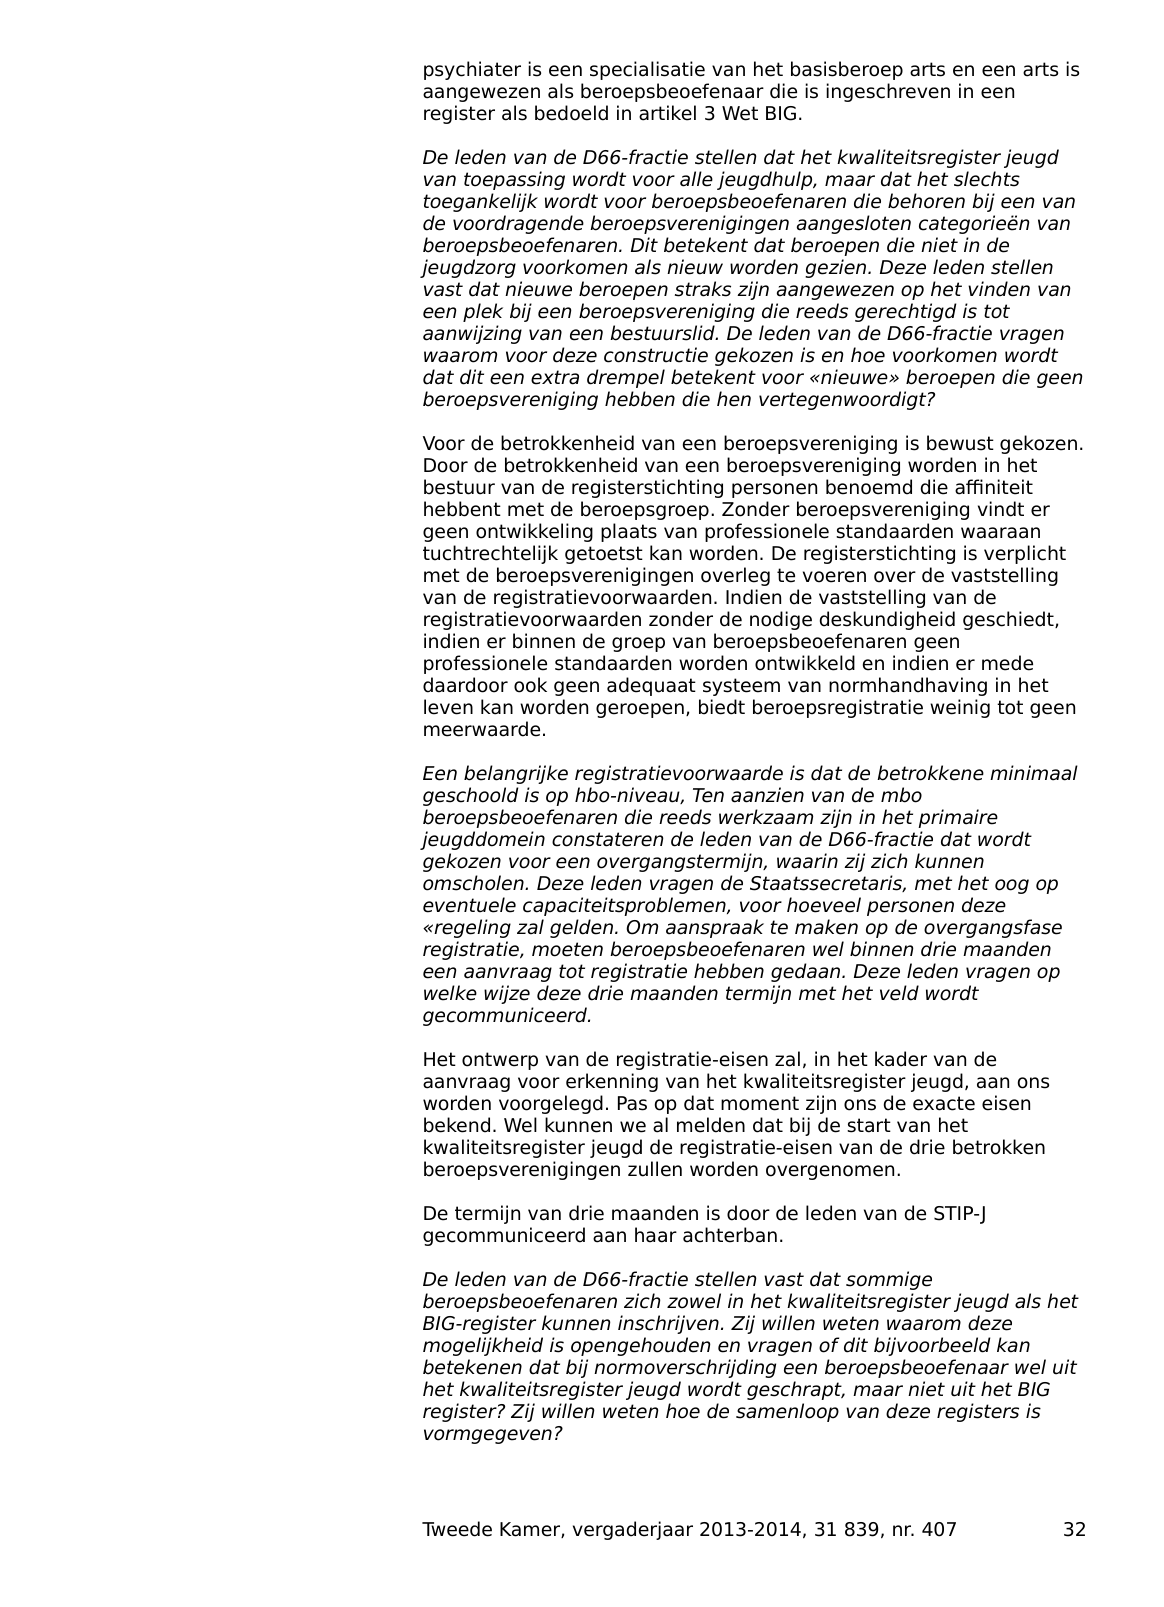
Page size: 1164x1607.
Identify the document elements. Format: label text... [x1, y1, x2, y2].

text Het ontwerp van de registratie-eisen zal, in het kader van de aanvraag voor erkenning van het kwaliteitsregister jeugd, aan ons worden voorgelegd. Pas op dat moment zijn ons de exacte eisen bekend. Wel kunnen we al melden dat bij de start van het kwaliteitsregister jeugd de registratie-eisen van de drie betrokken beroepsverenigingen zullen worden overgenomen. [422, 1049, 1087, 1181]
text De leden van de D66-fractie stellen vast dat sommige beroepsbeoefenaren zich zowel in het kwaliteitsregister jeugd als het BIG-register kunnen inschrijven. Zij willen weten waarom deze mogelijkheid is opengehouden en vragen of dit bijvoorbeeld kan betekenen dat bij normoverschrijding een beroepsbeoefenaar wel uit het kwaliteitsregister jeugd wordt geschrapt, maar niet uit het BIG register? Zij willen weten hoe de samenloop van deze registers is vormgegeven? [422, 1269, 1087, 1445]
text De termijn van drie maanden is door de leden van de STIP-J gecommuniceerd aan haar achterban. [422, 1203, 1087, 1247]
text Een belangrijke registratievoorwaarde is dat de betrokkene minimaal geschoold is op hbo-niveau, Ten aanzien van de mbo beroepsbeoefenaren die reeds werkzaam zijn in het primaire jeugddomein constateren de leden van de D66-fractie dat wordt gekozen voor een overgangstermijn, waarin zij zich kunnen omscholen. Deze leden vragen de Staatssecretaris, met het oog op eventuele capaciteitsproblemen, voor hoeveel personen deze «regeling zal gelden. Om aanspraak te maken op de overgangsfase registratie, moeten beroepsbeoefenaren wel binnen drie maanden een aanvraag tot registratie hebben gedaan. Deze leden vragen op welke wijze deze drie maanden termijn met het veld wordt gecommuniceerd. [422, 763, 1087, 1027]
text De leden van de D66-fractie stellen dat het kwaliteitsregister jeugd van toepassing wordt voor alle jeugdhulp, maar dat het slechts toegankelijk wordt voor beroepsbeoefenaren die behoren bij een van de voordragende beroepsverenigingen aangesloten categorieën van beroepsbeoefenaren. Dit betekent dat beroepen die niet in de jeugdzorg voorkomen als nieuw worden gezien. Deze leden stellen vast dat nieuwe beroepen straks zijn aangewezen op het vinden van een plek bij een beroepsvereniging die reeds gerechtigd is tot aanwijzing van een bestuurslid. De leden van de D66-fractie vragen waarom voor deze constructie gekozen is en hoe voorkomen wordt dat dit een extra drempel betekent voor «nieuwe» beroepen die geen beroepsvereniging hebben die hen vertegenwoordigt? [422, 147, 1087, 411]
text psychiater is een specialisatie van het basisberoep arts en een arts is aangewezen als beroepsbeoefenaar die is ingeschreven in een register als bedoeld in artikel 3 Wet BIG. [422, 59, 1087, 125]
text Voor de betrokkenheid van een beroepsvereniging is bewust gekozen. Door de betrokkenheid van een beroepsvereniging worden in het bestuur van de registerstichting personen benoemd die affiniteit hebbent met de beroepsgroep. Zonder beroepsvereniging vindt er geen ontwikkeling plaats van professionele standaarden waaraan tuchtrechtelijk getoetst kan worden. De registerstichting is verplicht met de beroepsverenigingen overleg te voeren over de vaststelling van de registratievoorwaarden. Indien de vaststelling van de registratievoorwaarden zonder de nodige deskundigheid geschiedt, indien er binnen de groep van beroepsbeoefenaren geen professionele standaarden worden ontwikkeld en indien er mede daardoor ook geen adequaat systeem van normhandhaving in het leven kan worden geroepen, biedt beroepsregistratie weinig tot geen meerwaarde. [422, 433, 1087, 741]
